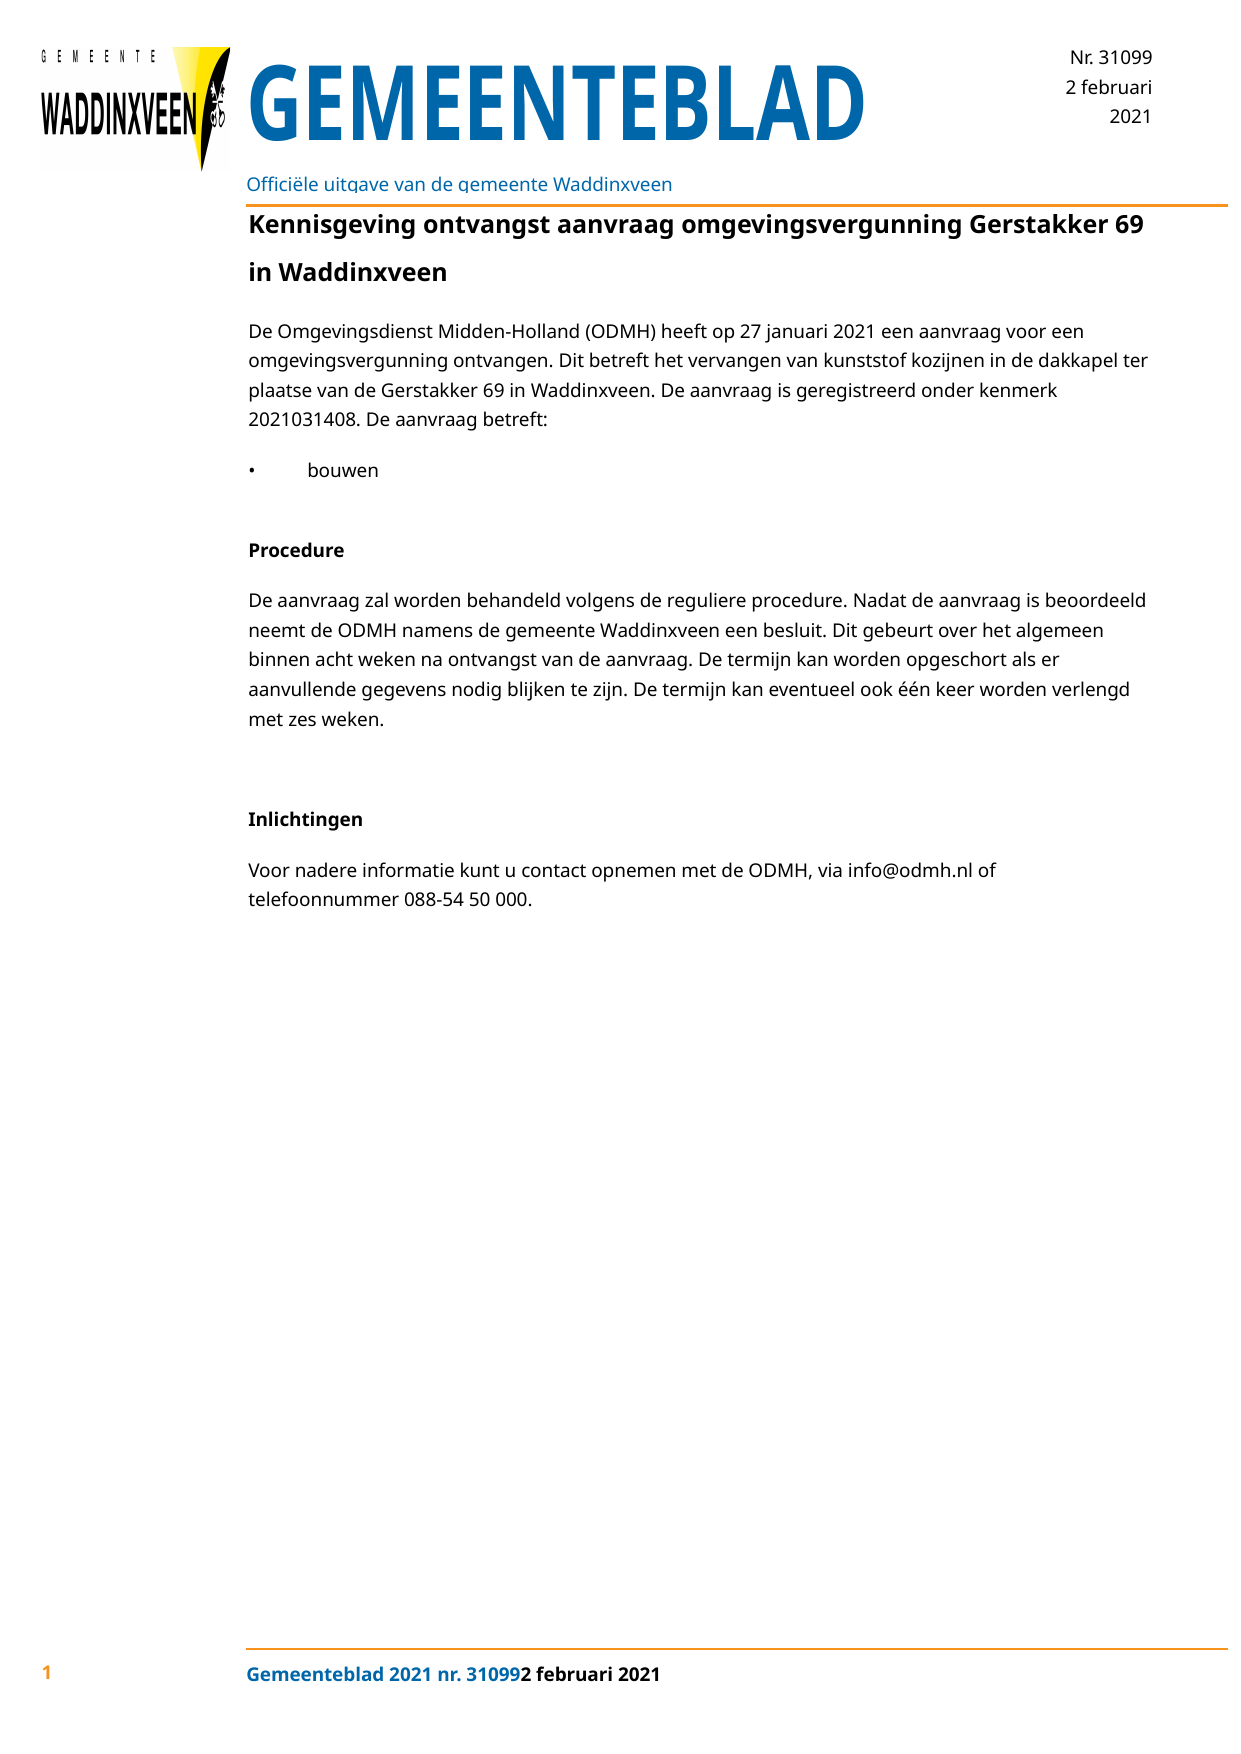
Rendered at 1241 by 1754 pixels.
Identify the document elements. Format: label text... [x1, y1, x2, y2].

text De aanvraag zal worden behandeld volgens de reguliere procedure. Nadat de aanvraag is beoordeeld neemt de ODMH namens de gemeente Waddinxveen een besluit. Dit gebeurt over het algemeen binnen acht weken na ontvangst van de aanvraag. De termijn kan worden opgeschort als er aanvullende gegevens nodig blijken te zijn. De termijn kan eventueel ook één keer worden verlengd met zes weken. [248, 587, 1152, 732]
text Procedure [248, 537, 1152, 563]
text De Omgevingsdienst Midden-Holland (ODMH) heeft op 27 januari 2021 een aanvraag voor een omgevingsvergunning ontvangen. Dit betreft het vervangen van kunststof kozijnen in de dakkapel ter plaatse van de Gerstakker 69 in Waddinxveen. De aanvraag is geregistreerd onder kenmerk 2021031408. De aanvraag betreft: [248, 318, 1152, 432]
picture [41, 47, 231, 172]
text Inlichtingen [248, 807, 1152, 832]
text Voor nadere informatie kunt u contact opnemen met de ODMH, via info@odmh.nl of telefoonnummer 088-54 50 000. [248, 857, 1152, 912]
list bouwen [248, 457, 1152, 483]
text Kennisgeving ontvangst aanvraag omgevingsvergunning Gerstakker 69 in Waddinxveen [248, 207, 1152, 288]
